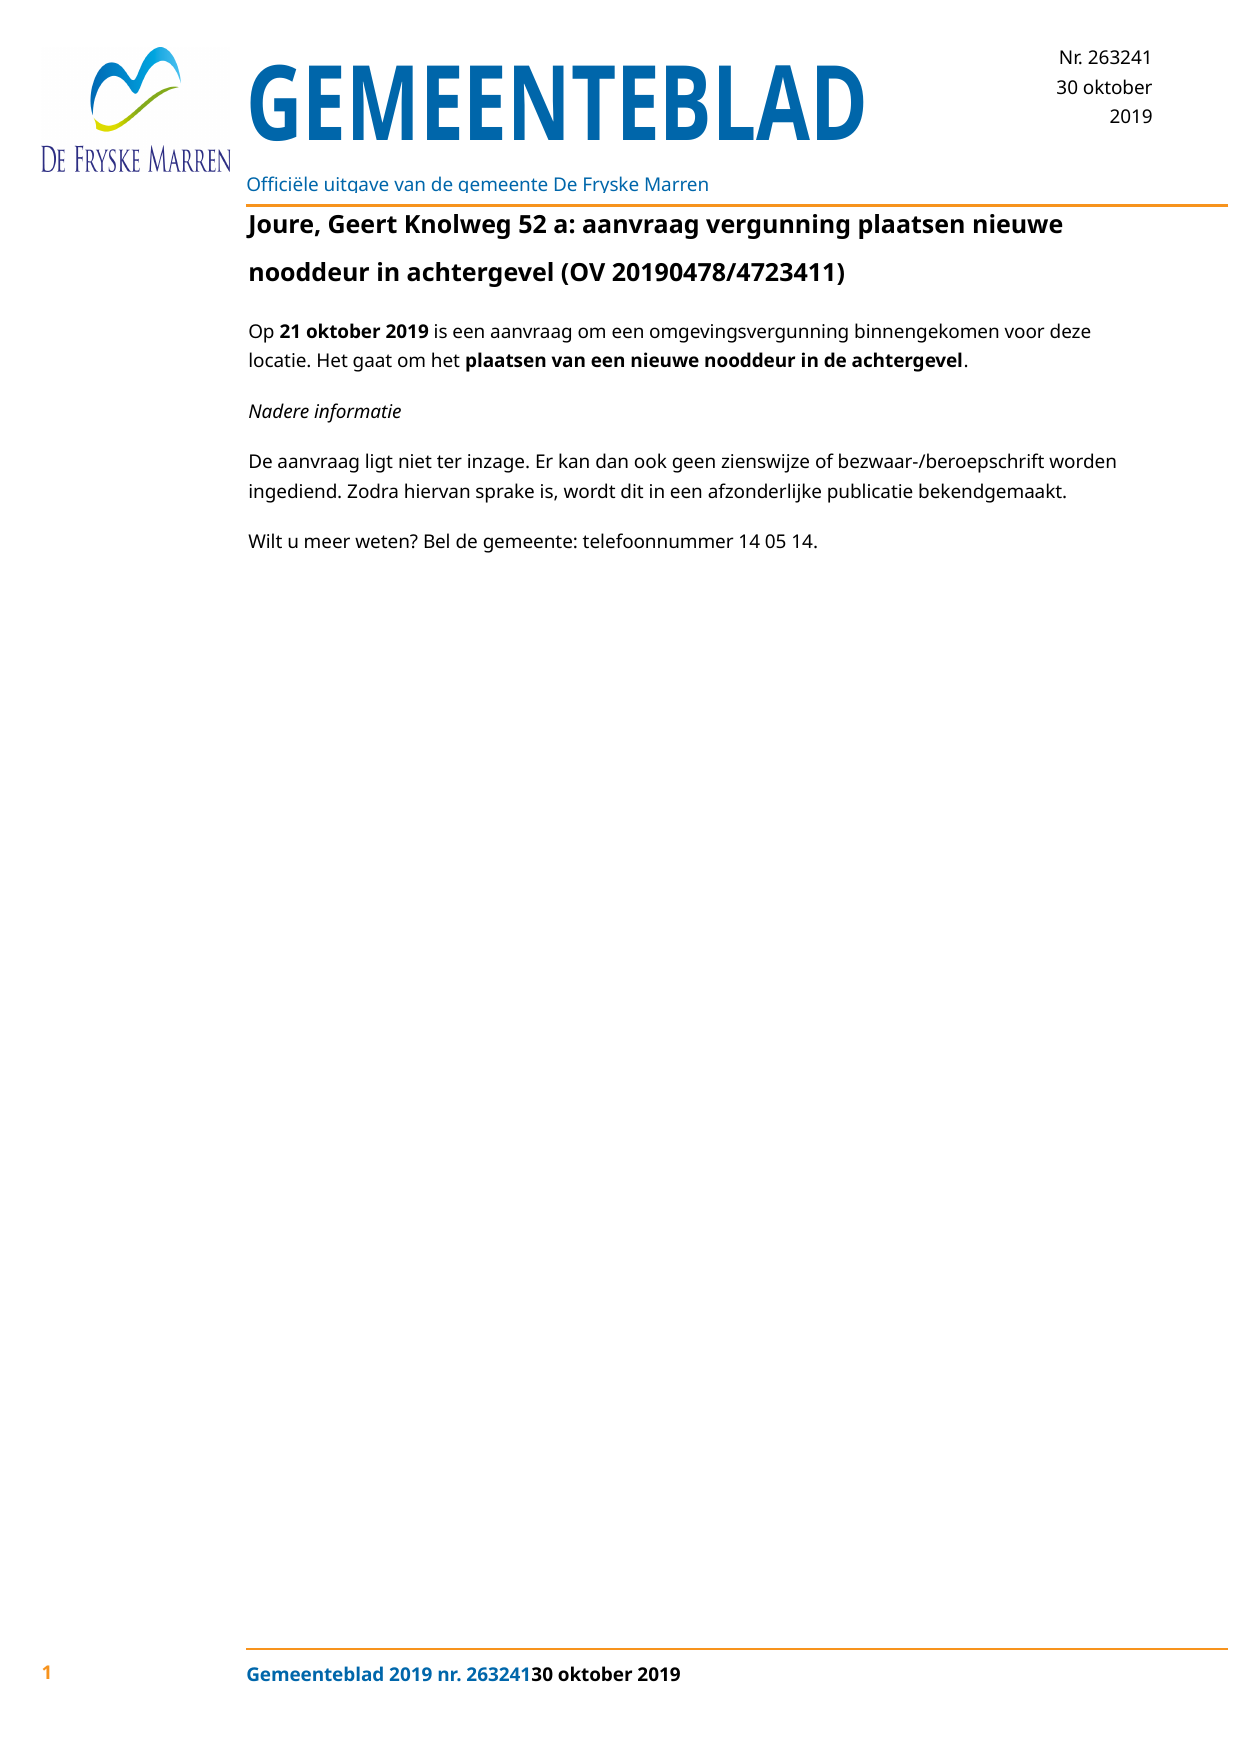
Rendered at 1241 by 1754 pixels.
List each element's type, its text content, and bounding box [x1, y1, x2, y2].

text Joure, Geert Knolweg 52 a: aanvraag vergunning plaatsen nieuwe nooddeur in achtergevel (OV 20190478/4723411) [248, 207, 1152, 288]
picture [41, 47, 231, 172]
text Nadere informatie [248, 398, 1152, 424]
text Wilt u meer weten? Bel de gemeente: telefoonnummer 14 05 14. [248, 528, 1152, 554]
text Op 21 oktober 2019 is een aanvraag om een omgevingsvergunning binnengekomen voor deze locatie. Het gaat om het plaatsen van een nieuwe nooddeur in de achtergevel. [248, 318, 1152, 373]
text De aanvraag ligt niet ter inzage. Er kan dan ook geen zienswijze of bezwaar-/beroepschrift worden ingediend. Zodra hiervan sprake is, wordt dit in een afzonderlijke publicatie bekendgemaakt. [248, 448, 1152, 504]
